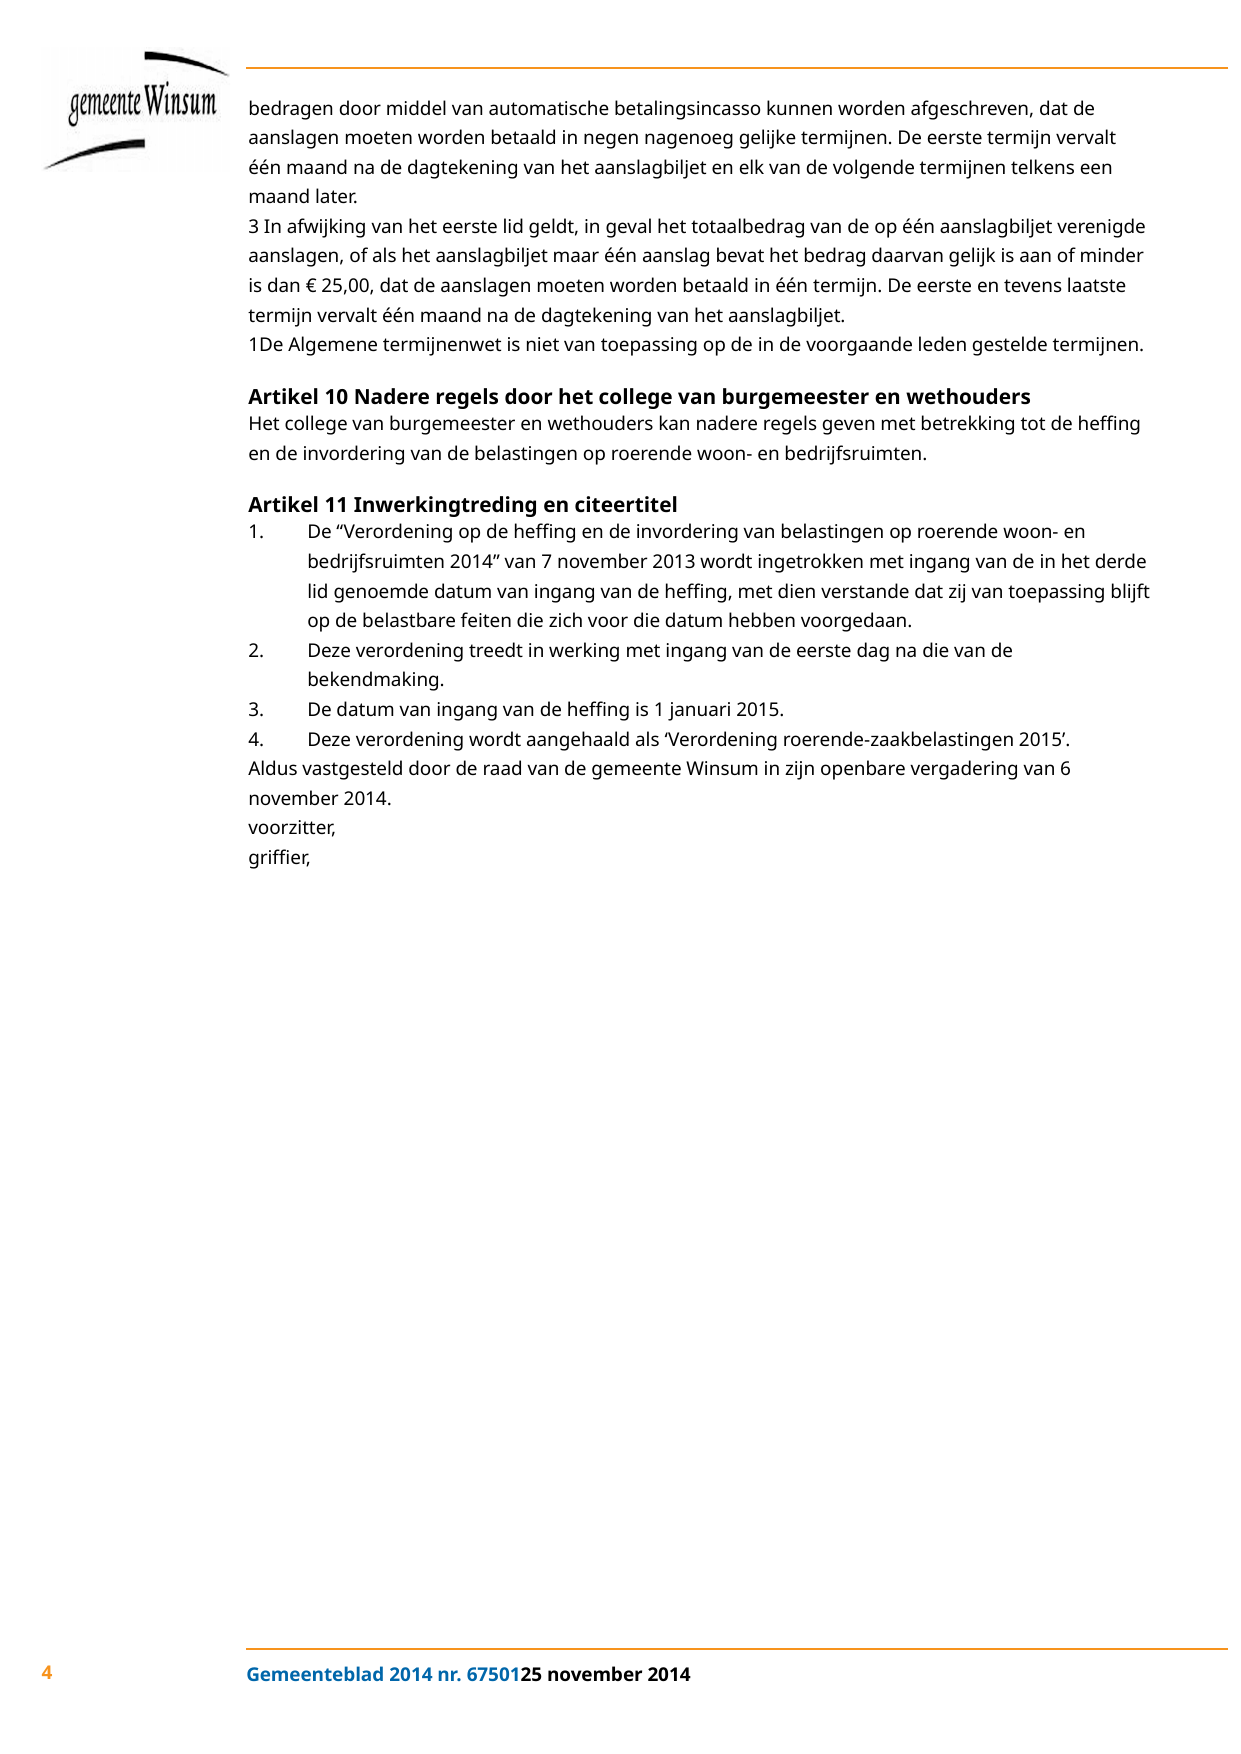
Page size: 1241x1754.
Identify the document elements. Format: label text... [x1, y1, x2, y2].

list De datum van ingang van de heffing is 1 januari 2015. [248, 696, 1152, 722]
list De “Verordening op de heffing en de invordering van belastingen op roerende woon- en bedrijfsruimten 2014” van 7 november 2013 wordt ingetrokken met ingang van de in het derde lid genoemde datum van ingang van de heffing, met dien verstande dat zij van toepassing blijft op de belastbare feiten die zich voor die datum hebben voorgedaan. [248, 519, 1152, 633]
text voorzitter, [248, 814, 1152, 840]
list Deze verordening wordt aangehaald als ‘Verordening roerende-zaakbelastingen 2015’. [248, 726, 1152, 752]
text 3 In afwijking van het eerste lid geldt, in geval het totaalbedrag van de op één aanslagbiljet verenigde aanslagen, of als het aanslagbiljet maar één aanslag bevat het bedrag daarvan gelijk is aan of minder is dan € 25,00, dat de aanslagen moeten worden betaald in één termijn. De eerste en tevens laatste termijn vervalt één maand na de dagtekening van het aanslagbiljet. [248, 213, 1152, 328]
text 1De Algemene termijnenwet is niet van toepassing op de in de voorgaande leden gestelde termijnen. [248, 331, 1152, 357]
text Artikel 11 Inwerkingtreding en citeertitel [248, 490, 1152, 519]
list Deze verordening treedt in werking met ingang van de eerste dag na die van de bekendmaking. [248, 637, 1152, 692]
text Aldus vastgesteld door de raad van de gemeente Winsum in zijn openbare vergadering van 6 november 2014. [248, 755, 1152, 811]
text Het college van burgemeester en wethouders kan nadere regels geven met betrekking tot de heffing en de invordering van de belastingen op roerende woon- en bedrijfsruimten. [248, 410, 1152, 466]
text Artikel 10 Nadere regels door het college van burgemeester en wethouders [248, 382, 1152, 410]
picture [41, 47, 231, 172]
text griffier, [248, 844, 1152, 870]
text bedragen door middel van automatische betalingsincasso kunnen worden afgeschreven, dat de aanslagen moeten worden betaald in negen nagenoeg gelijke termijnen. De eerste termijn vervalt één maand na de dagtekening van het aanslagbiljet en elk van de volgende termijnen telkens een maand later. [248, 95, 1152, 209]
